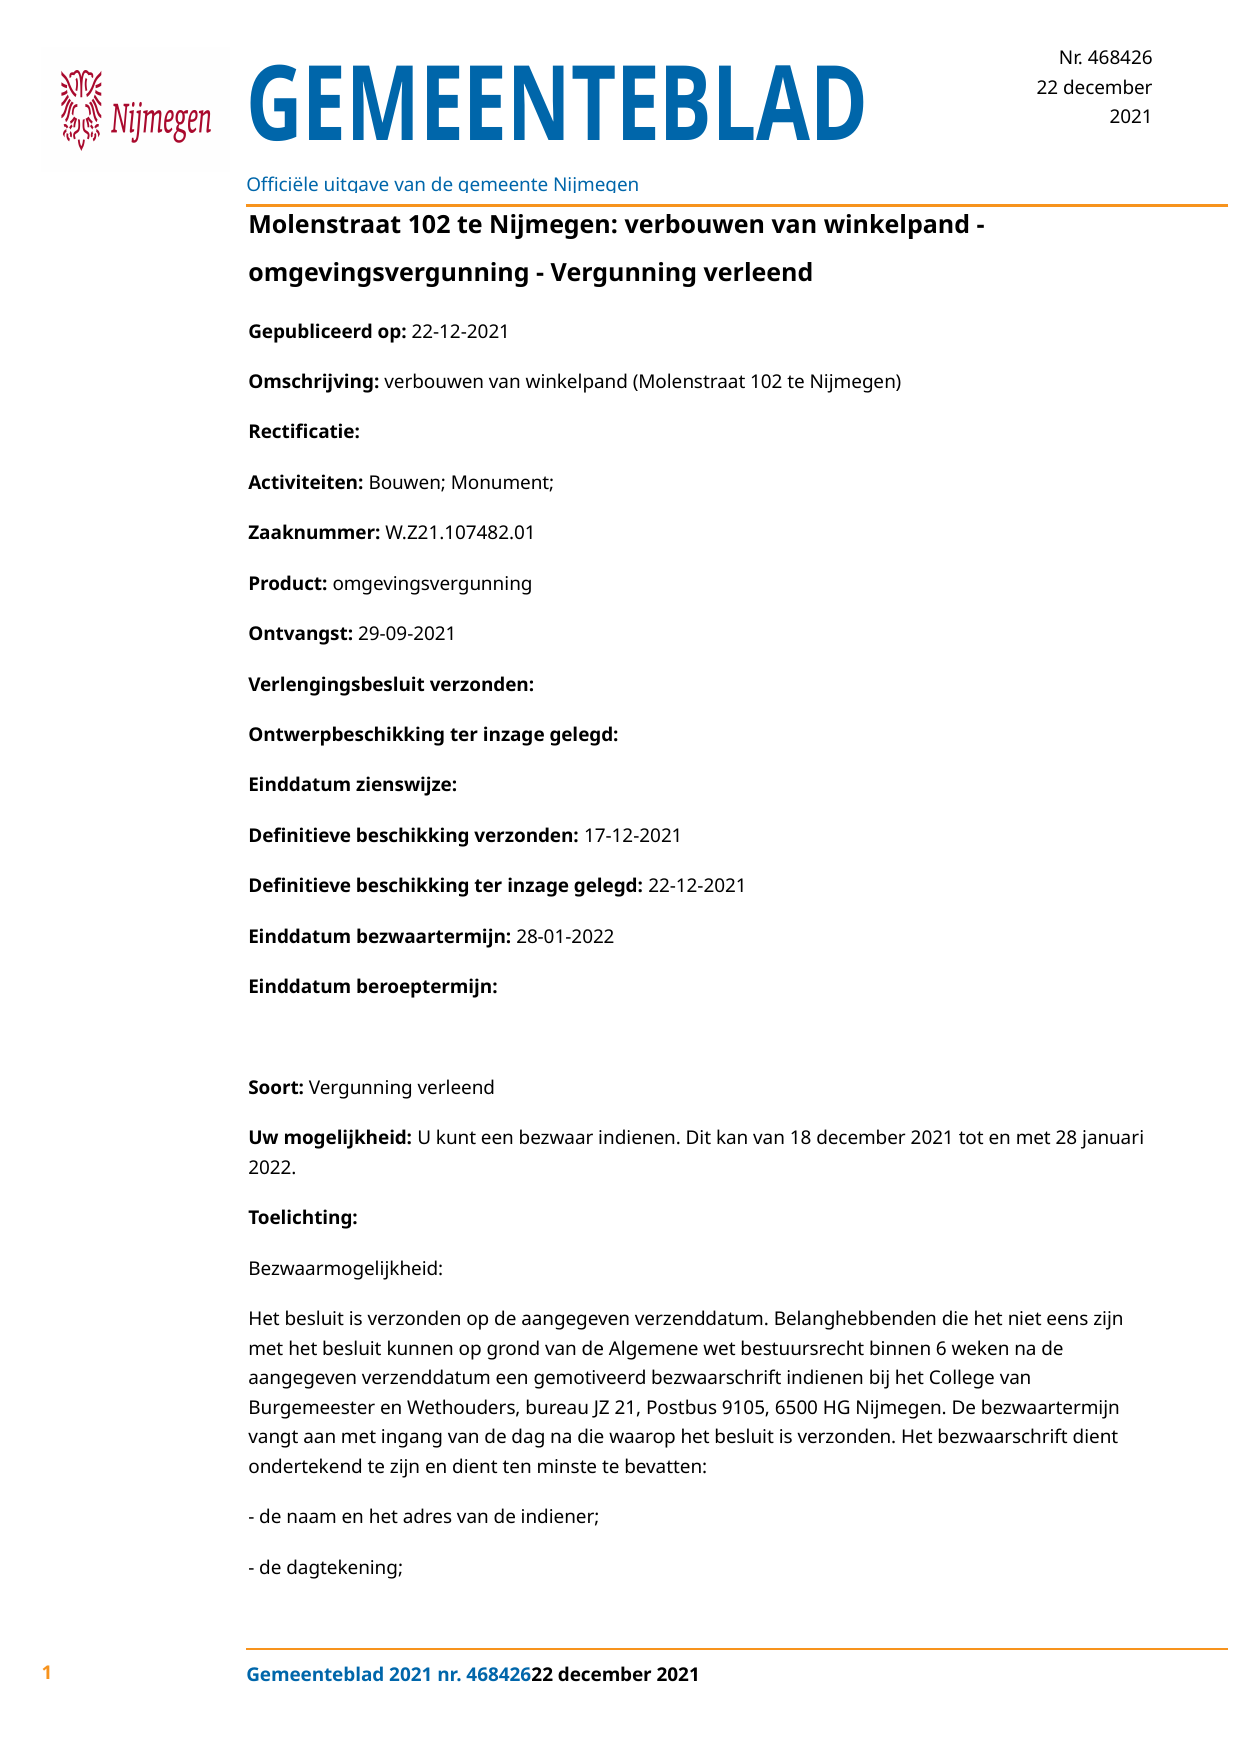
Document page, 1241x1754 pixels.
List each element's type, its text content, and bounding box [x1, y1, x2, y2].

text Definitieve beschikking verzonden: 17-12-2021 [248, 822, 1152, 848]
text Ontvangst: 29-09-2021 [248, 620, 1152, 646]
text Soort: Vergunning verleend [248, 1074, 1152, 1100]
text Molenstraat 102 te Nijmegen: verbouwen van winkelpand - omgevingsvergunning - Vergunning verleend [248, 207, 1152, 288]
text Rectificatie: [248, 419, 1152, 444]
picture [41, 47, 231, 172]
text Einddatum bezwaartermijn: 28-01-2022 [248, 923, 1152, 949]
text Verlengingsbesluit verzonden: [248, 671, 1152, 697]
text Zaaknummer: W.Z21.107482.01 [248, 519, 1152, 545]
text Bezwaarmogelijkheid: [248, 1255, 1152, 1281]
text Omschrijving: verbouwen van winkelpand (Molenstraat 102 te Nijmegen) [248, 368, 1152, 394]
text Product: omgevingsvergunning [248, 570, 1152, 596]
text Ontwerpbeschikking ter inzage gelegd: [248, 721, 1152, 747]
text Het besluit is verzonden op de aangegeven verzenddatum. Belanghebbenden die het niet eens zijn met het besluit kunnen op grond van de Algemene wet bestuursrecht binnen 6 weken na de aangegeven verzenddatum een gemotiveerd bezwaarschrift indienen bij het College van Burgemeester en Wethouders, bureau JZ 21, Postbus 9105, 6500 HG Nijmegen. De bezwaartermijn vangt aan met ingang van de dag na die waarop het besluit is verzonden. Het bezwaarschrift dient ondertekend te zijn en dient ten minste te bevatten: [248, 1305, 1152, 1479]
text Activiteiten: Bouwen; Monument; [248, 469, 1152, 495]
text Einddatum beroeptermijn: [248, 973, 1152, 999]
text - de naam en het adres van de indiener; [248, 1504, 1152, 1529]
text Uw mogelijkheid: U kunt een bezwaar indienen. Dit kan van 18 december 2021 tot en met 28 januari 2022. [248, 1124, 1152, 1180]
text Einddatum zienswijze: [248, 772, 1152, 797]
text Definitieve beschikking ter inzage gelegd: 22-12-2021 [248, 872, 1152, 898]
text Toelichting: [248, 1204, 1152, 1230]
text Gepubliceerd op: 22-12-2021 [248, 318, 1152, 344]
text - de dagtekening; [248, 1554, 1152, 1580]
